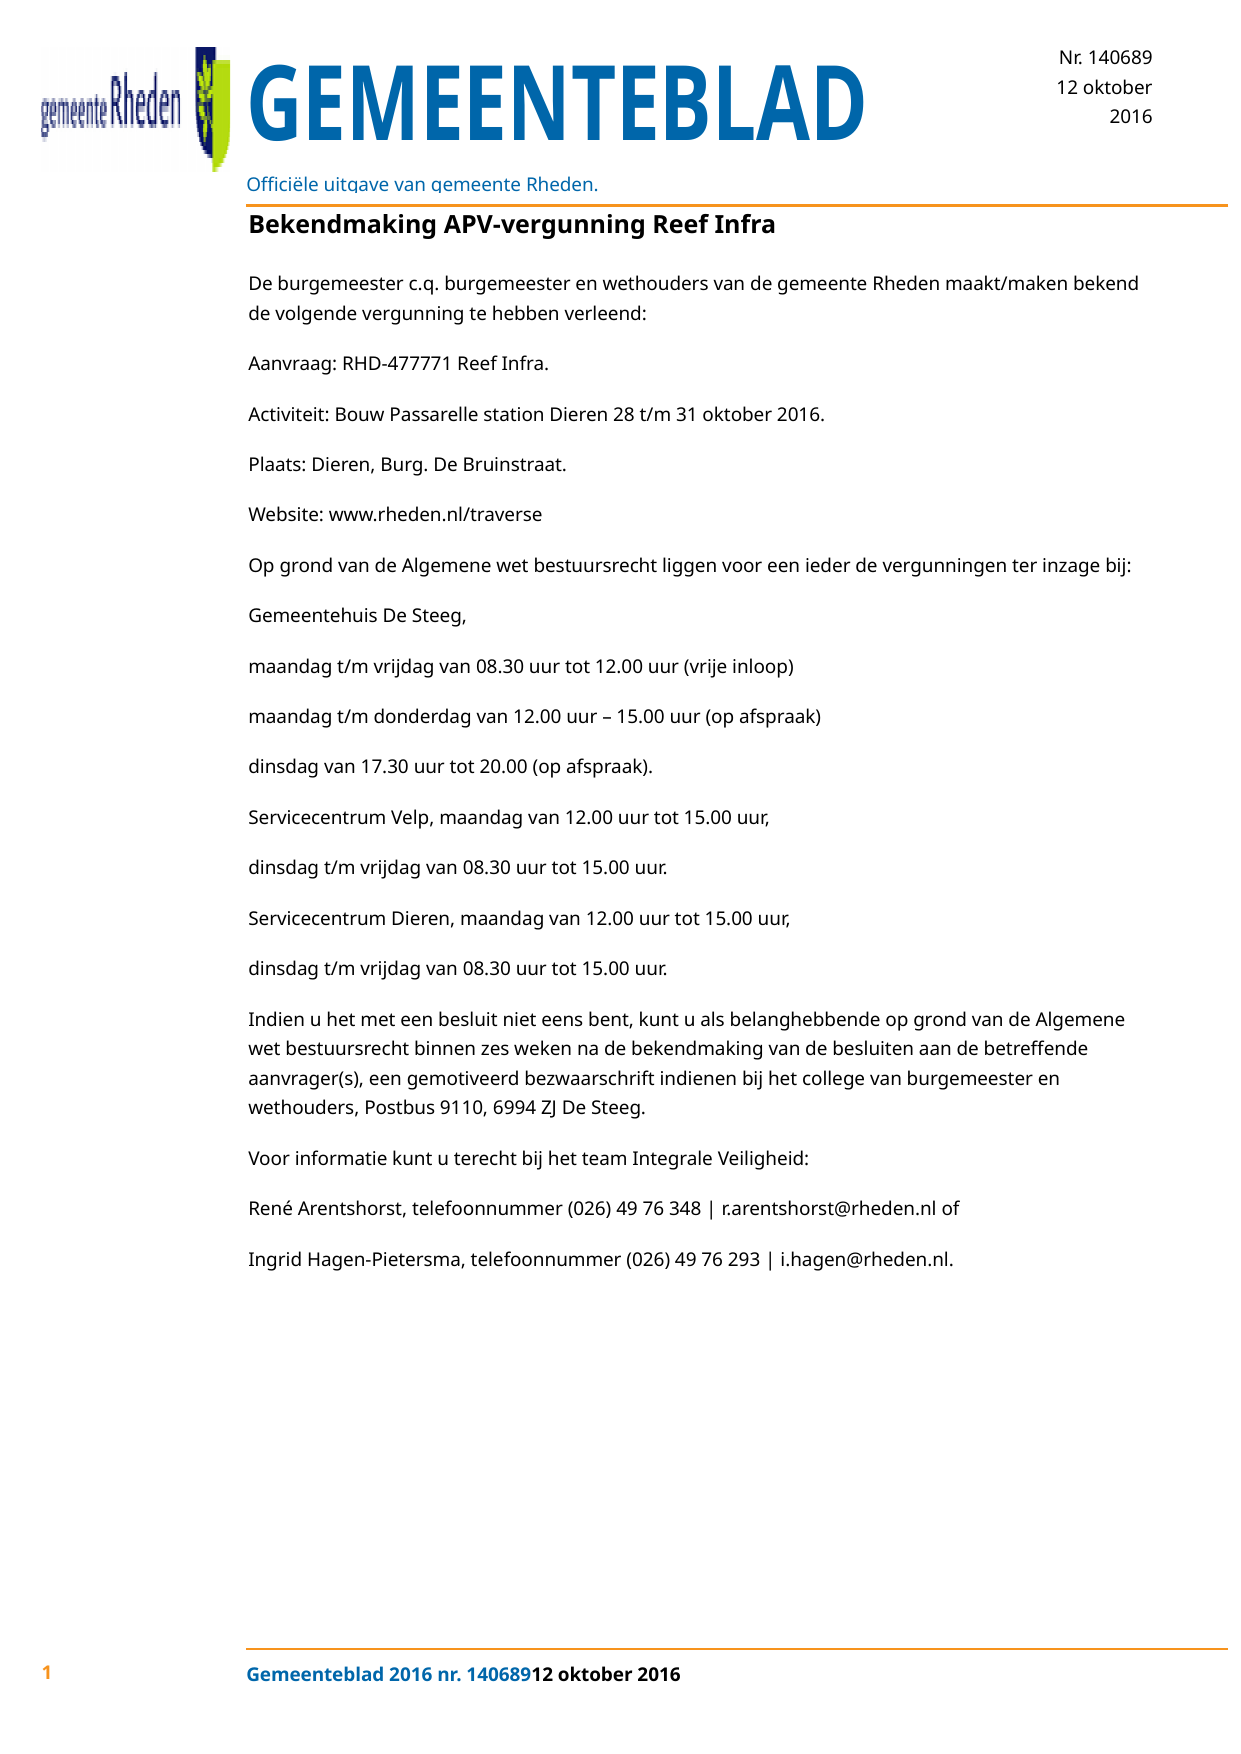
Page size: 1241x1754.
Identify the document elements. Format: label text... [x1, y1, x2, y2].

text Gemeentehuis De Steeg, [248, 602, 1152, 628]
text Bekendmaking APV-vergunning Reef Infra [248, 207, 1152, 241]
text Op grond van de Algemene wet bestuursrecht liggen voor een ieder de vergunningen ter inzage bij: [248, 552, 1152, 578]
text Activiteit: Bouw Passarelle station Dieren 28 t/m 31 oktober 2016. [248, 401, 1152, 426]
text Ingrid Hagen-Pietersma, telefoonnummer (026) 49 76 293 | i.hagen@rheden.nl. [248, 1246, 1152, 1271]
text Voor informatie kunt u terecht bij het team Integrale Veiligheid: [248, 1145, 1152, 1171]
text Indien u het met een besluit niet eens bent, kunt u als belanghebbende op grond van de Algemene wet bestuursrecht binnen zes weken na de bekendmaking van de besluiten aan de betreffende aanvrager(s), een gemotiveerd bezwaarschrift indienen bij het college van burgemeester en wethouders, Postbus 9110, 6994 ZJ De Steeg. [248, 1006, 1152, 1120]
text Servicecentrum Velp, maandag van 12.00 uur tot 15.00 uur, [248, 804, 1152, 830]
text dinsdag t/m vrijdag van 08.30 uur tot 15.00 uur. [248, 955, 1152, 981]
text dinsdag t/m vrijdag van 08.30 uur tot 15.00 uur. [248, 854, 1152, 880]
picture [41, 47, 231, 172]
text maandag t/m vrijdag van 08.30 uur tot 12.00 uur (vrije inloop) [248, 653, 1152, 678]
text Website: www.rheden.nl/traverse [248, 502, 1152, 527]
text De burgemeester c.q. burgemeester en wethouders van de gemeente Rheden maakt/maken bekend de volgende vergunning te hebben verleend: [248, 270, 1152, 326]
text maandag t/m donderdag van 12.00 uur – 15.00 uur (op afspraak) [248, 703, 1152, 729]
text Plaats: Dieren, Burg. De Bruinstraat. [248, 451, 1152, 477]
text Servicecentrum Dieren, maandag van 12.00 uur tot 15.00 uur, [248, 905, 1152, 931]
text Aanvraag: RHD-477771 Reef Infra. [248, 350, 1152, 376]
text dinsdag van 17.30 uur tot 20.00 (op afspraak). [248, 754, 1152, 779]
text René Arentshorst, telefoonnummer (026) 49 76 348 | r.arentshorst@rheden.nl of [248, 1195, 1152, 1221]
